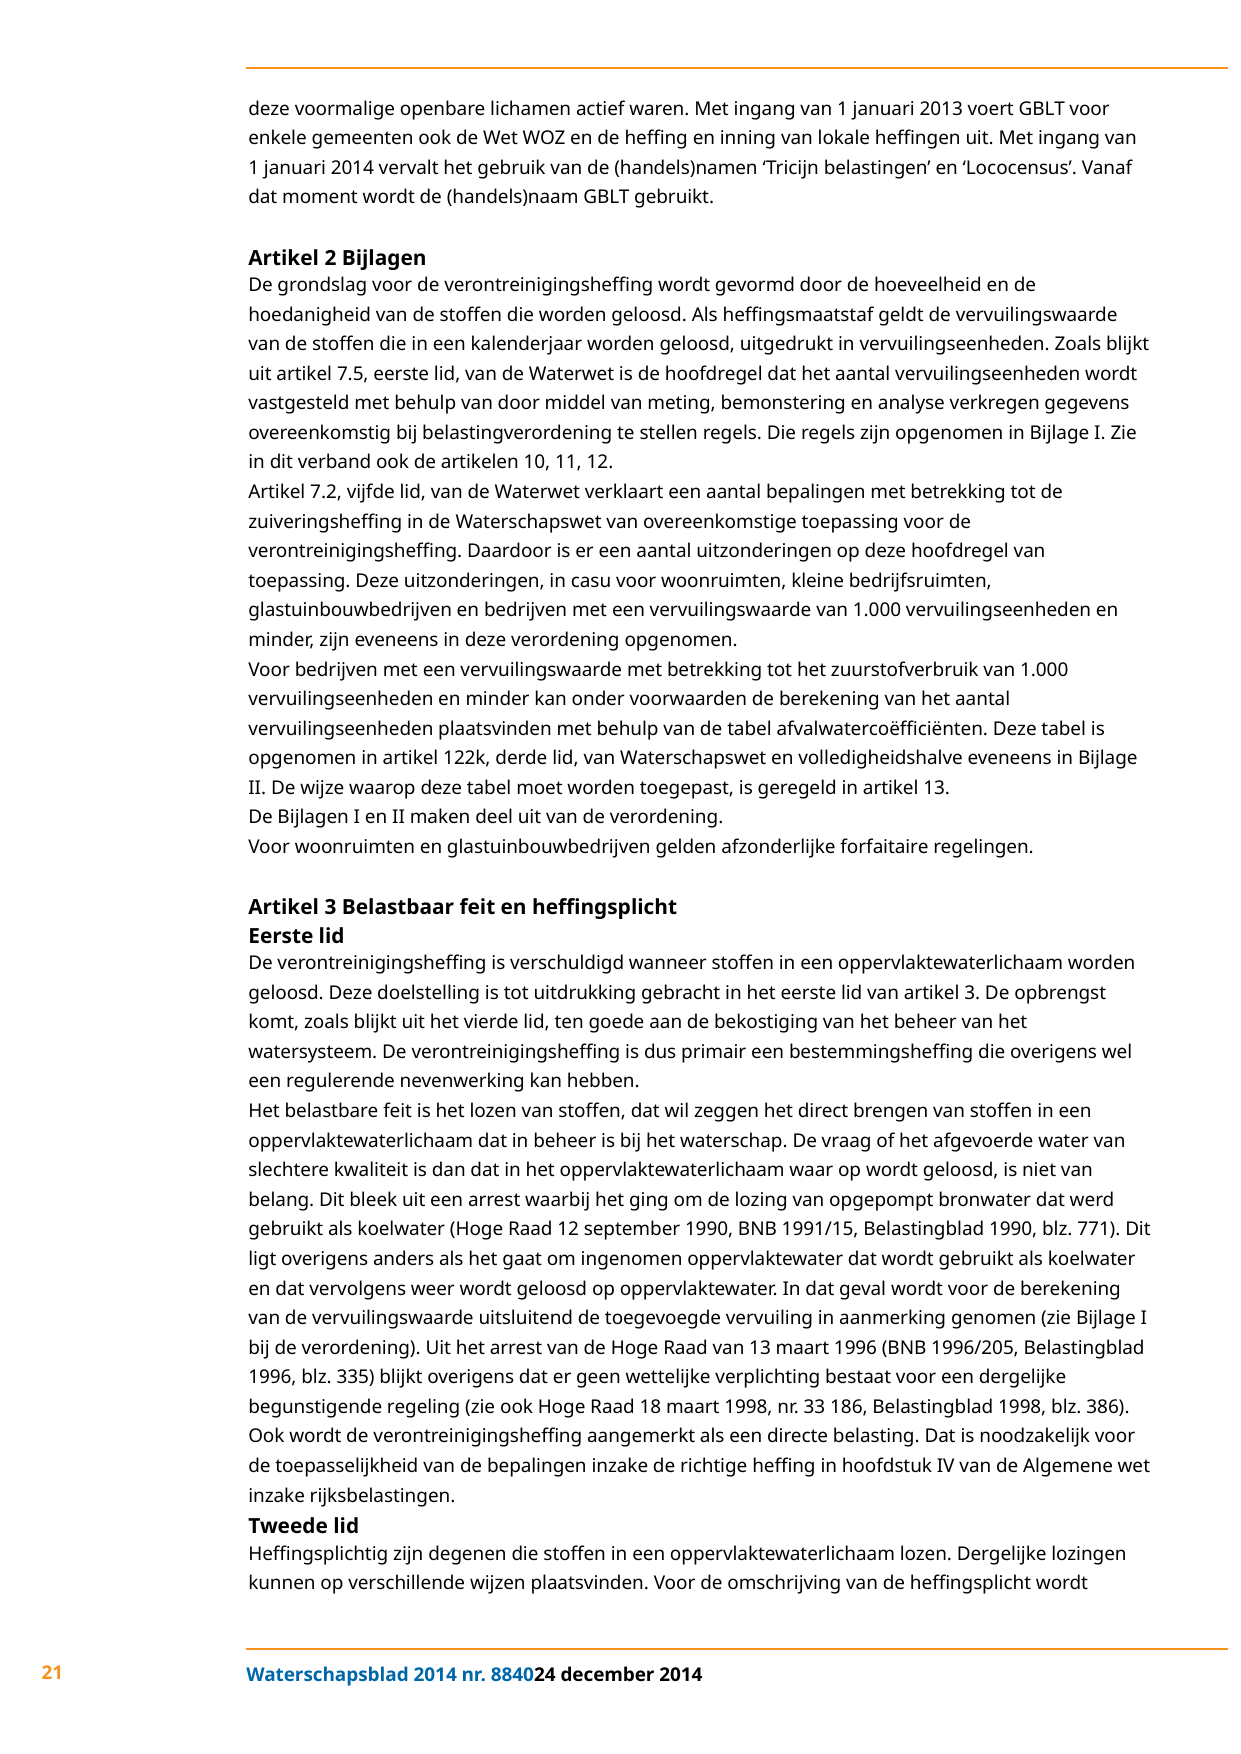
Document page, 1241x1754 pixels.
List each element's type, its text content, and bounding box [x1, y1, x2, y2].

text Voor woonruimten en glastuinbouwbedrijven gelden afzonderlijke forfaitaire regelingen. [248, 833, 1152, 859]
text De grondslag voor de verontreinigingsheffing wordt gevormd door de hoeveelheid en de hoedanigheid van de stoffen die worden geloosd. Als heffingsmaatstaf geldt de vervuilingswaarde van de stoffen die in een kalenderjaar worden geloosd, uitgedrukt in vervuilingseenheden. Zoals blijkt uit artikel 7.5, eerste lid, van de Waterwet is de hoofdregel dat het aantal vervuilingseenheden wordt vastgesteld met behulp van door middel van meting, bemonstering en analyse verkregen gegevens overeenkomstig bij belastingverordening te stellen regels. Die regels zijn opgenomen in Bijlage I. Zie in dit verband ook de artikelen 10, 11, 12. [248, 271, 1152, 474]
picture [41, 47, 231, 172]
text De verontreinigingsheffing is verschuldigd wanneer stoffen in een oppervlaktewaterlichaam worden geloosd. Deze doelstelling is tot uitdrukking gebracht in het eerste lid van artikel 3. De opbrengst komt, zoals blijkt uit het vierde lid, ten goede aan de bekostiging van het beheer van het watersysteem. De verontreinigingsheffing is dus primair een bestemmingsheffing die overigens wel een regulerende nevenwerking kan hebben. [248, 949, 1152, 1093]
text Heffingsplichtig zijn degenen die stoffen in een oppervlaktewaterlichaam lozen. Dergelijke lozingen kunnen op verschillende wijzen plaatsvinden. Voor de omschrijving van de heffingsplicht wordt [248, 1540, 1152, 1595]
text Voor bedrijven met een vervuilingswaarde met betrekking tot het zuurstofverbruik van 1.000 vervuilingseenheden en minder kan onder voorwaarden de berekening van het aantal vervuilingseenheden plaatsvinden met behulp van de tabel afvalwatercoëfficiënten. Deze tabel is opgenomen in artikel 122k, derde lid, van Waterschapswet en volledigheidshalve eveneens in Bijlage II. De wijze waarop deze tabel moet worden toegepast, is geregeld in artikel 13. [248, 656, 1152, 800]
text Eerste lid [248, 921, 1152, 949]
text Ook wordt de verontreinigingsheffing aangemerkt als een directe belasting. Dat is noodzakelijk voor de toepasselijkheid van de bepalingen inzake de richtige heffing in hoofdstuk IV van de Algemene wet inzake rijksbelastingen. [248, 1423, 1152, 1507]
text Artikel 7.2, vijfde lid, van de Waterwet verklaart een aantal bepalingen met betrekking tot de zuiveringsheffing in de Waterschapswet van overeenkomstige toepassing voor de verontreinigingsheffing. Daardoor is er een aantal uitzonderingen op deze hoofdregel van toepassing. Deze uitzonderingen, in casu voor woonruimten, kleine bedrijfsruimten, glastuinbouwbedrijven en bedrijven met een vervuilingswaarde van 1.000 vervuilingseenheden en minder, zijn eveneens in deze verordening opgenomen. [248, 478, 1152, 652]
text De Bijlagen I en II maken deel uit van de verordening. [248, 804, 1152, 829]
text Artikel 2 Bijlagen [248, 243, 1152, 271]
text Het belastbare feit is het lozen van stoffen, dat wil zeggen het direct brengen van stoffen in een oppervlaktewaterlichaam dat in beheer is bij het waterschap. De vraag of het afgevoerde water van slechtere kwaliteit is dan dat in het oppervlaktewaterlichaam waar op wordt geloosd, is niet van belang. Dit bleek uit een arrest waarbij het ging om de lozing van opgepompt bronwater dat werd gebruikt als koelwater (Hoge Raad 12 september 1990, BNB 1991/15, Belastingblad 1990, blz. 771). Dit ligt overigens anders als het gaat om ingenomen oppervlaktewater dat wordt gebruikt als koelwater en dat vervolgens weer wordt geloosd op oppervlaktewater. In dat geval wordt voor de berekening van de vervuilingswaarde uitsluitend de toegevoegde vervuiling in aanmerking genomen (zie Bijlage I bij de verordening). Uit het arrest van de Hoge Raad van 13 maart 1996 (BNB 1996/205, Belastingblad 1996, blz. 335) blijkt overigens dat er geen wettelijke verplichting bestaat voor een dergelijke begunstigende regeling (zie ook Hoge Raad 18 maart 1998, nr. 33 186, Belastingblad 1998, blz. 386). [248, 1097, 1152, 1419]
text deze voormalige openbare lichamen actief waren. Met ingang van 1 januari 2013 voert GBLT voor enkele gemeenten ook de Wet WOZ en de heffing en inning van lokale heffingen uit. Met ingang van 1 januari 2014 vervalt het gebruik van de (handels)namen ‘Tricijn belastingen’ en ‘Lococensus’. Vanaf dat moment wordt de (handels)naam GBLT gebruikt. [248, 95, 1152, 209]
text Artikel 3 Belastbaar feit en heffingsplicht [248, 892, 1152, 921]
text Tweede lid [248, 1511, 1152, 1540]
